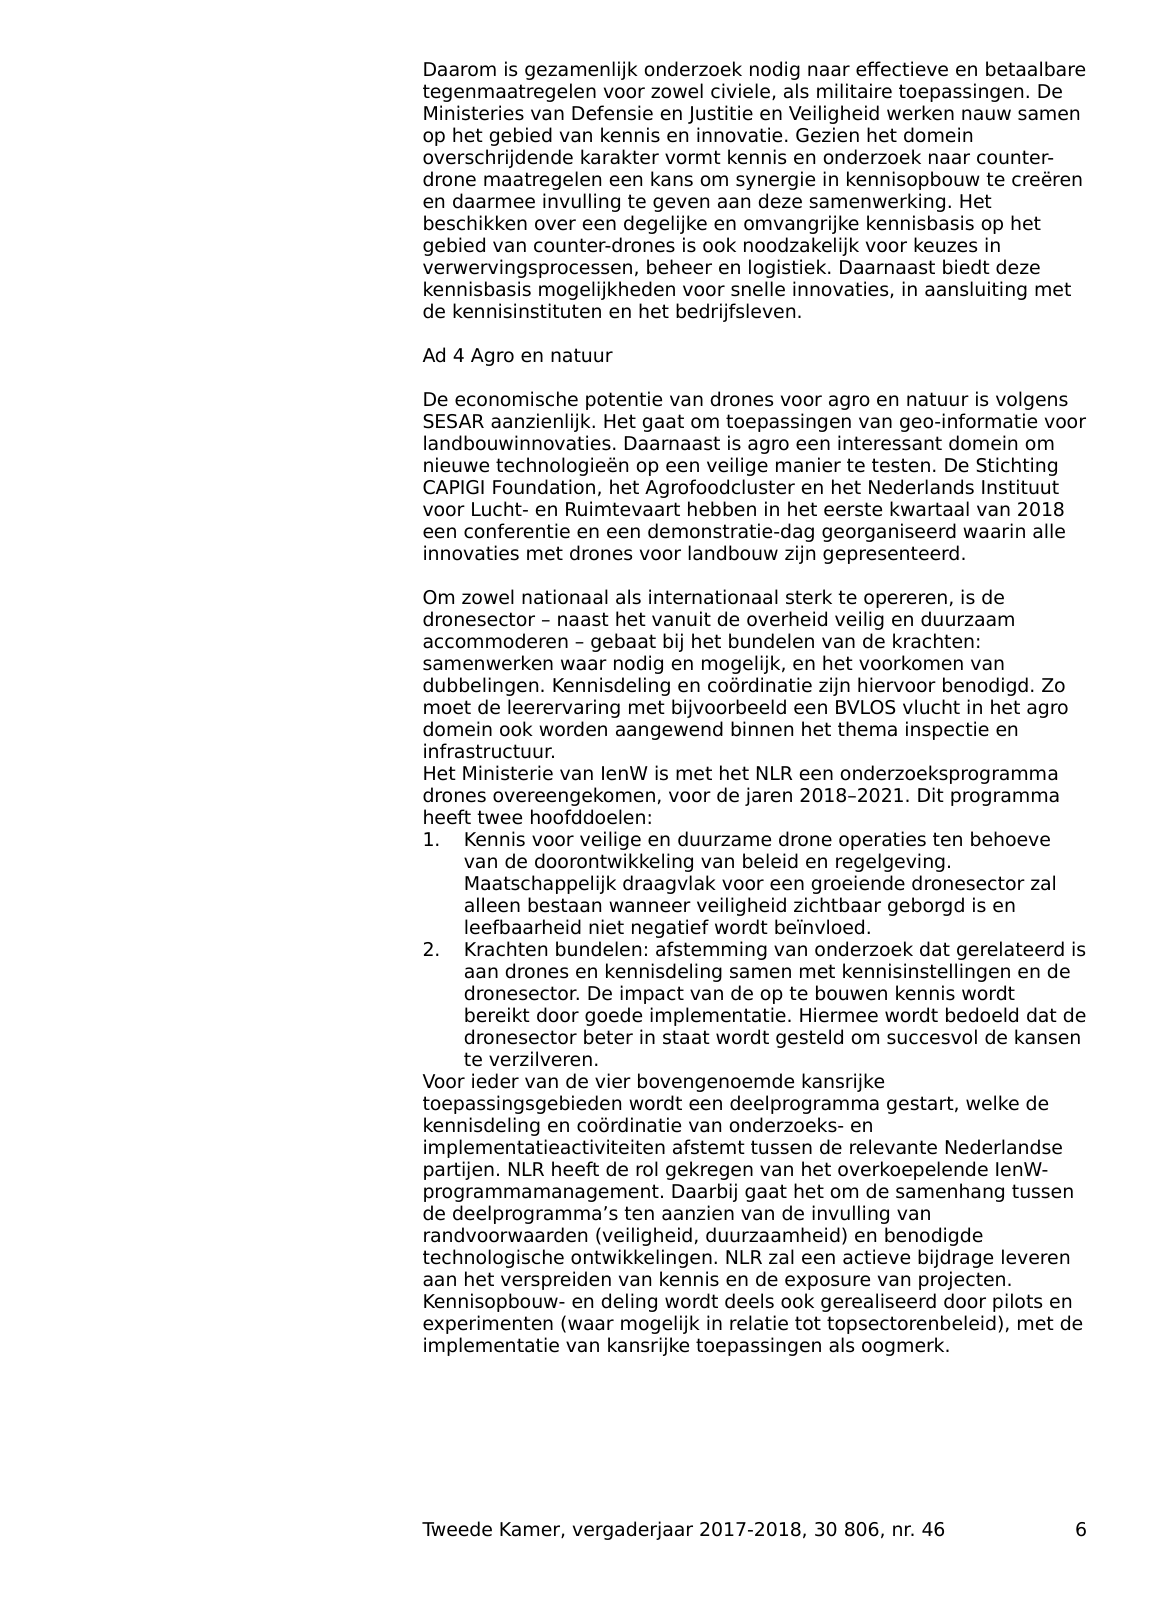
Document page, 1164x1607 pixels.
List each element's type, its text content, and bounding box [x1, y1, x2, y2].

text 2. Krachten bundelen: afstemming van onderzoek dat gerelateerd is aan drones en kennisdeling samen met kennisinstellingen en de dronesector. De impact van de op te bouwen kennis wordt bereikt door goede implementatie. Hiermee wordt bedoeld dat de dronesector beter in staat wordt gesteld om succesvol de kansen te verzilveren. [422, 939, 1087, 1071]
subtitle Ad 4 Agro en natuur [422, 345, 1087, 367]
text Daarom is gezamenlijk onderzoek nodig naar effectieve en betaalbare tegenmaatregelen voor zowel civiele, als militaire toepassingen. De Ministeries van Defensie en Justitie en Veiligheid werken nauw samen op het gebied van kennis en innovatie. Gezien het domein overschrijdende karakter vormt kennis en onderzoek naar counter-drone maatregelen een kans om synergie in kennisopbouw te creëren en daarmee invulling te geven aan deze samenwerking. Het beschikken over een degelijke en omvangrijke kennisbasis op het gebied van counter-drones is ook noodzakelijk voor keuzes in verwervingsprocessen, beheer en logistiek. Daarnaast biedt deze kennisbasis mogelijkheden voor snelle innovaties, in aansluiting met de kennisinstituten en het bedrijfsleven. [422, 59, 1087, 323]
text Het Ministerie van IenW is met het NLR een onderzoeksprogramma drones overeengekomen, voor de jaren 2018–2021. Dit programma heeft twee hoofddoelen: [422, 763, 1087, 829]
text Om zowel nationaal als internationaal sterk te opereren, is de dronesector – naast het vanuit de overheid veilig en duurzaam accommoderen – gebaat bij het bundelen van de krachten: samenwerken waar nodig en mogelijk, en het voorkomen van dubbelingen. Kennisdeling en coördinatie zijn hiervoor benodigd. Zo moet de leerervaring met bijvoorbeeld een BVLOS vlucht in het agro domein ook worden aangewend binnen het thema inspectie en infrastructuur. [422, 587, 1087, 763]
text Voor ieder van de vier bovengenoemde kansrijke toepassingsgebieden wordt een deelprogramma gestart, welke de kennisdeling en coördinatie van onderzoeks- en implementatieactiviteiten afstemt tussen de relevante Nederlandse partijen. NLR heeft de rol gekregen van het overkoepelende IenW-programmamanagement. Daarbij gaat het om de samenhang tussen de deelprogramma’s ten aanzien van de invulling van randvoorwaarden (veiligheid, duurzaamheid) en benodigde technologische ontwikkelingen. NLR zal een actieve bijdrage leveren aan het verspreiden van kennis en de exposure van projecten. Kennisopbouw- en deling wordt deels ook gerealiseerd door pilots en experimenten (waar mogelijk in relatie tot topsectorenbeleid), met de implementatie van kansrijke toepassingen als oogmerk. [422, 1071, 1087, 1356]
text De economische potentie van drones voor agro en natuur is volgens SESAR aanzienlijk. Het gaat om toepassingen van geo-informatie voor landbouwinnovaties. Daarnaast is agro een interessant domein om nieuwe technologieën op een veilige manier te testen. De Stichting CAPIGI Foundation, het Agrofoodcluster en het Nederlands Instituut voor Lucht- en Ruimtevaart hebben in het eerste kwartaal van 2018 een conferentie en een demonstratie-dag georganiseerd waarin alle innovaties met drones voor landbouw zijn gepresenteerd. [422, 389, 1087, 565]
text 1. Kennis voor veilige en duurzame drone operaties ten behoeve van de doorontwikkeling van beleid en regelgeving. Maatschappelijk draagvlak voor een groeiende dronesector zal alleen bestaan wanneer veiligheid zichtbaar geborgd is en leefbaarheid niet negatief wordt beïnvloed. [422, 829, 1087, 939]
